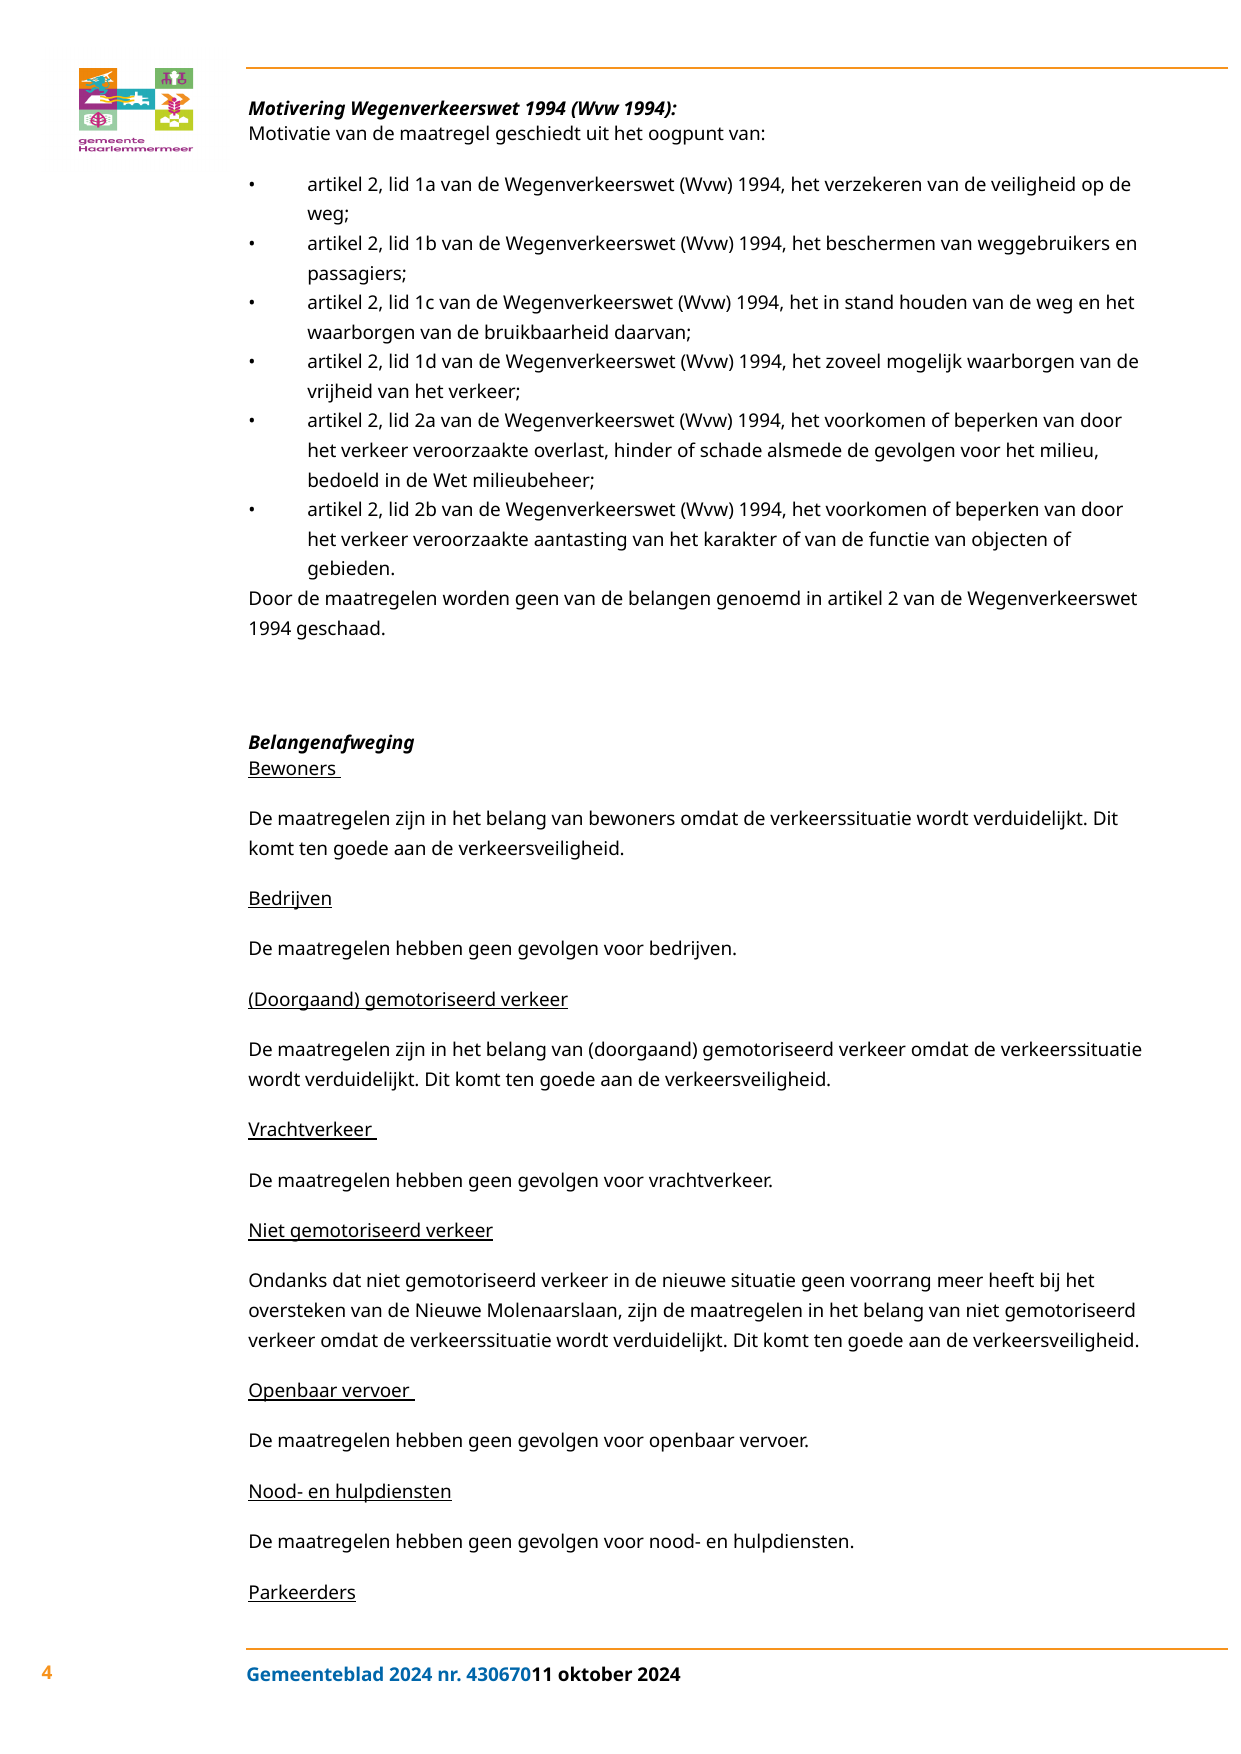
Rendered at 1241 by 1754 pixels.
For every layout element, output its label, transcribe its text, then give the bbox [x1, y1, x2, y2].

text De maatregelen hebben geen gevolgen voor nood- en hulpdiensten. [248, 1528, 1152, 1554]
picture [41, 47, 231, 172]
text De maatregelen hebben geen gevolgen voor bedrijven. [248, 936, 1152, 961]
text Ondanks dat niet gemotoriseerd verkeer in de nieuwe situatie geen voorrang meer heeft bij het oversteken van de Nieuwe Molenaarslaan, zijn de maatregelen in het belang van niet gemotoriseerd verkeer omdat de verkeerssituatie wordt verduidelijkt. Dit komt ten goede aan de verkeersveiligheid. [248, 1268, 1152, 1353]
list artikel 2, lid 1d van de Wegenverkeerswet (Wvw) 1994, het zoveel mogelijk waarborgen van de vrijheid van het verkeer; [248, 348, 1152, 404]
text Vrachtverkeer [248, 1116, 1152, 1142]
text Parkeerders [248, 1579, 1152, 1605]
text Nood- en hulpdiensten [248, 1478, 1152, 1504]
text De maatregelen hebben geen gevolgen voor vrachtverkeer. [248, 1167, 1152, 1193]
text (Doorgaand) gemotoriseerd verkeer [248, 986, 1152, 1012]
text Door de maatregelen worden geen van de belangen genoemd in artikel 2 van de Wegenverkeerswet 1994 geschaad. [248, 585, 1152, 640]
list artikel 2, lid 1b van de Wegenverkeerswet (Wvw) 1994, het beschermen van weggebruikers en passagiers; [248, 230, 1152, 285]
text De maatregelen hebben geen gevolgen voor openbaar vervoer. [248, 1428, 1152, 1453]
text Niet gemotoriseerd verkeer [248, 1217, 1152, 1243]
list artikel 2, lid 1c van de Wegenverkeerswet (Wvw) 1994, het in stand houden van de weg en het waarborgen van de bruikbaarheid daarvan; [248, 289, 1152, 344]
text Bedrijven [248, 885, 1152, 911]
text Motivering Wegenverkeerswet 1994 (Wvw 1994): [248, 95, 1152, 121]
list artikel 2, lid 2a van de Wegenverkeerswet (Wvw) 1994, het voorkomen of beperken van door het verkeer veroorzaakte overlast, hinder of schade alsmede de gevolgen voor het milieu, bedoeld in de Wet milieubeheer; [248, 408, 1152, 492]
list artikel 2, lid 2b van de Wegenverkeerswet (Wvw) 1994, het voorkomen of beperken van door het verkeer veroorzaakte aantasting van het karakter of van de functie van objecten of gebieden. [248, 496, 1152, 581]
text Motivatie van de maatregel geschiedt uit het oogpunt van: [248, 121, 1152, 146]
text De maatregelen zijn in het belang van bewoners omdat de verkeerssituatie wordt verduidelijkt. Dit komt ten goede aan de verkeersveiligheid. [248, 805, 1152, 861]
list artikel 2, lid 1a van de Wegenverkeerswet (Wvw) 1994, het verzekeren van de veiligheid op de weg; [248, 171, 1152, 226]
text Belangenafweging [248, 729, 1152, 755]
text Bewoners [248, 755, 1152, 781]
text Openbaar vervoer [248, 1377, 1152, 1403]
text De maatregelen zijn in het belang van (doorgaand) gemotoriseerd verkeer omdat de verkeerssituatie wordt verduidelijkt. Dit komt ten goede aan de verkeersveiligheid. [248, 1036, 1152, 1092]
